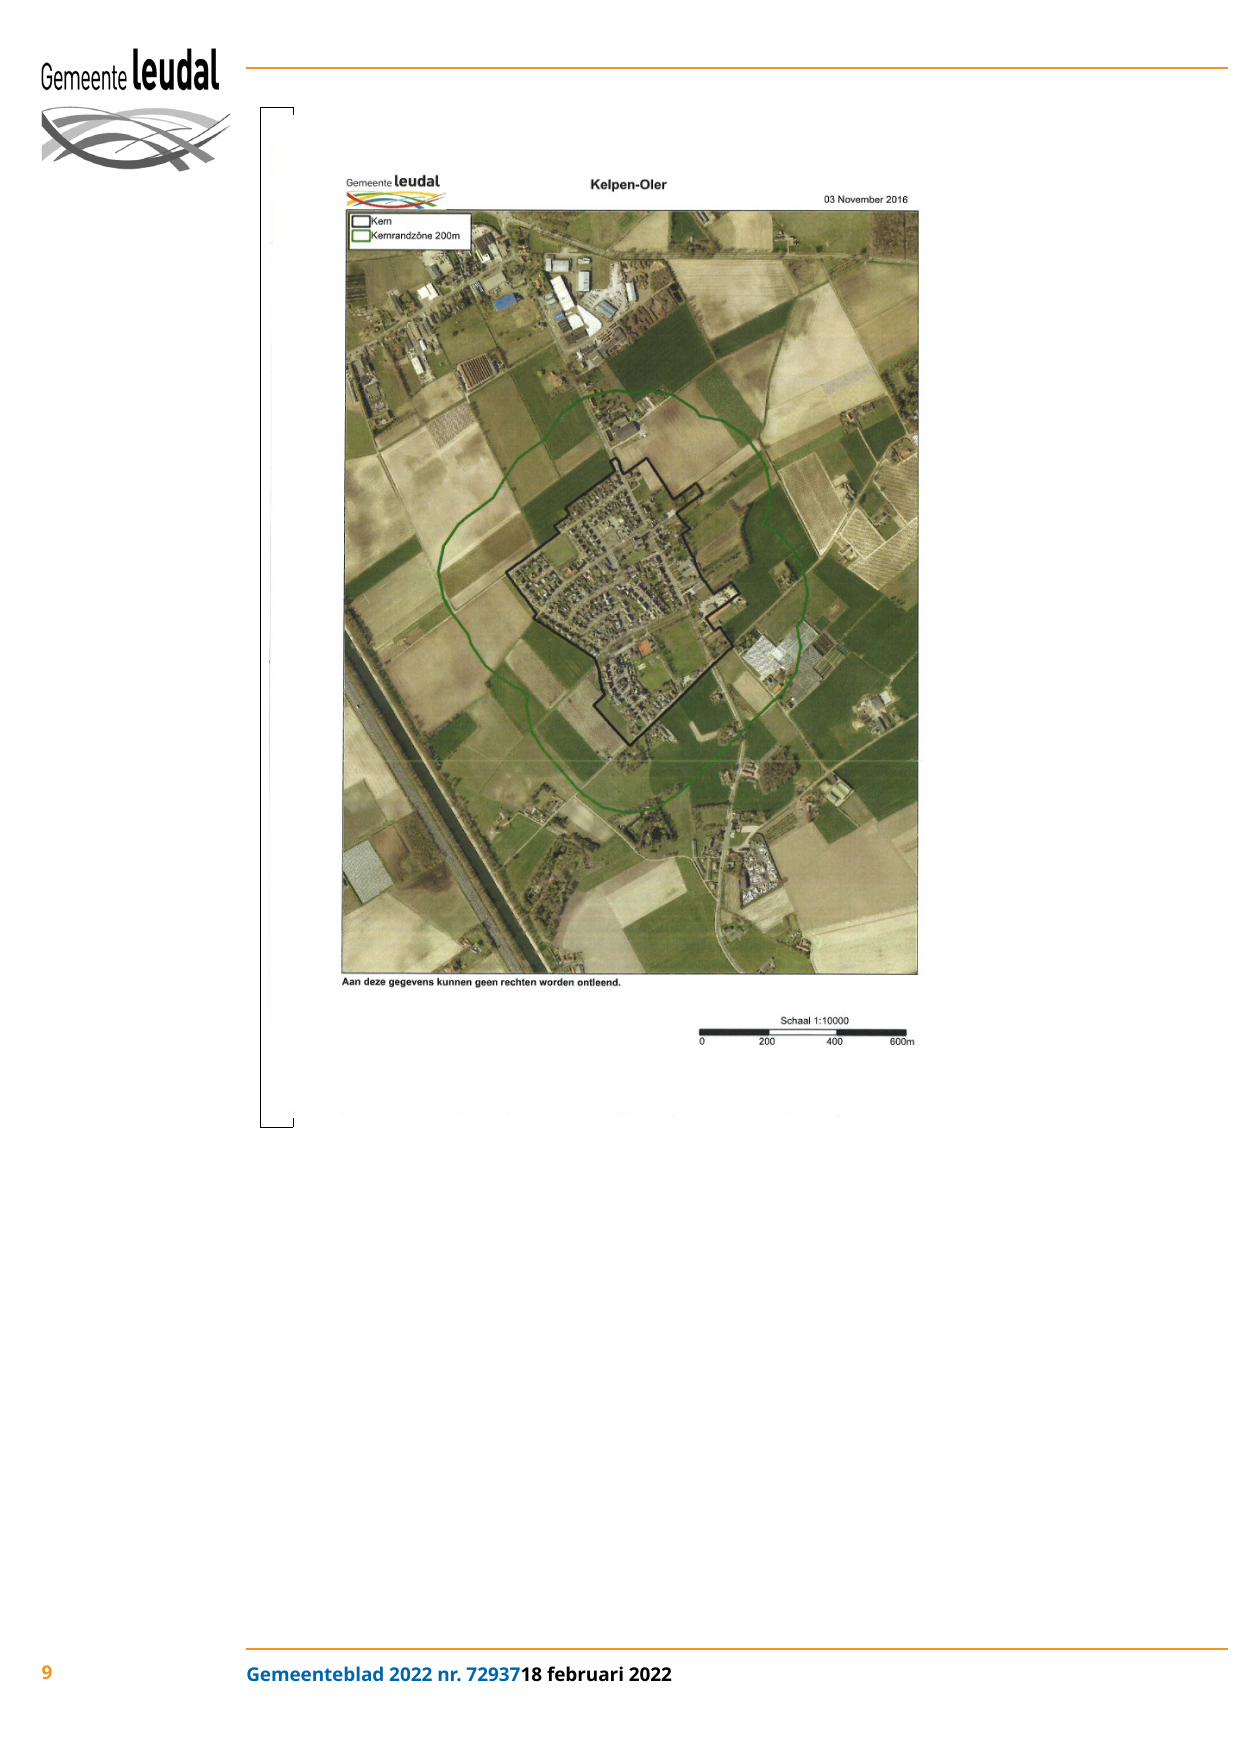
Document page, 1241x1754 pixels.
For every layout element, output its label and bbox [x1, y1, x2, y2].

picture [41, 47, 231, 172]
picture [268, 115, 978, 1118]
